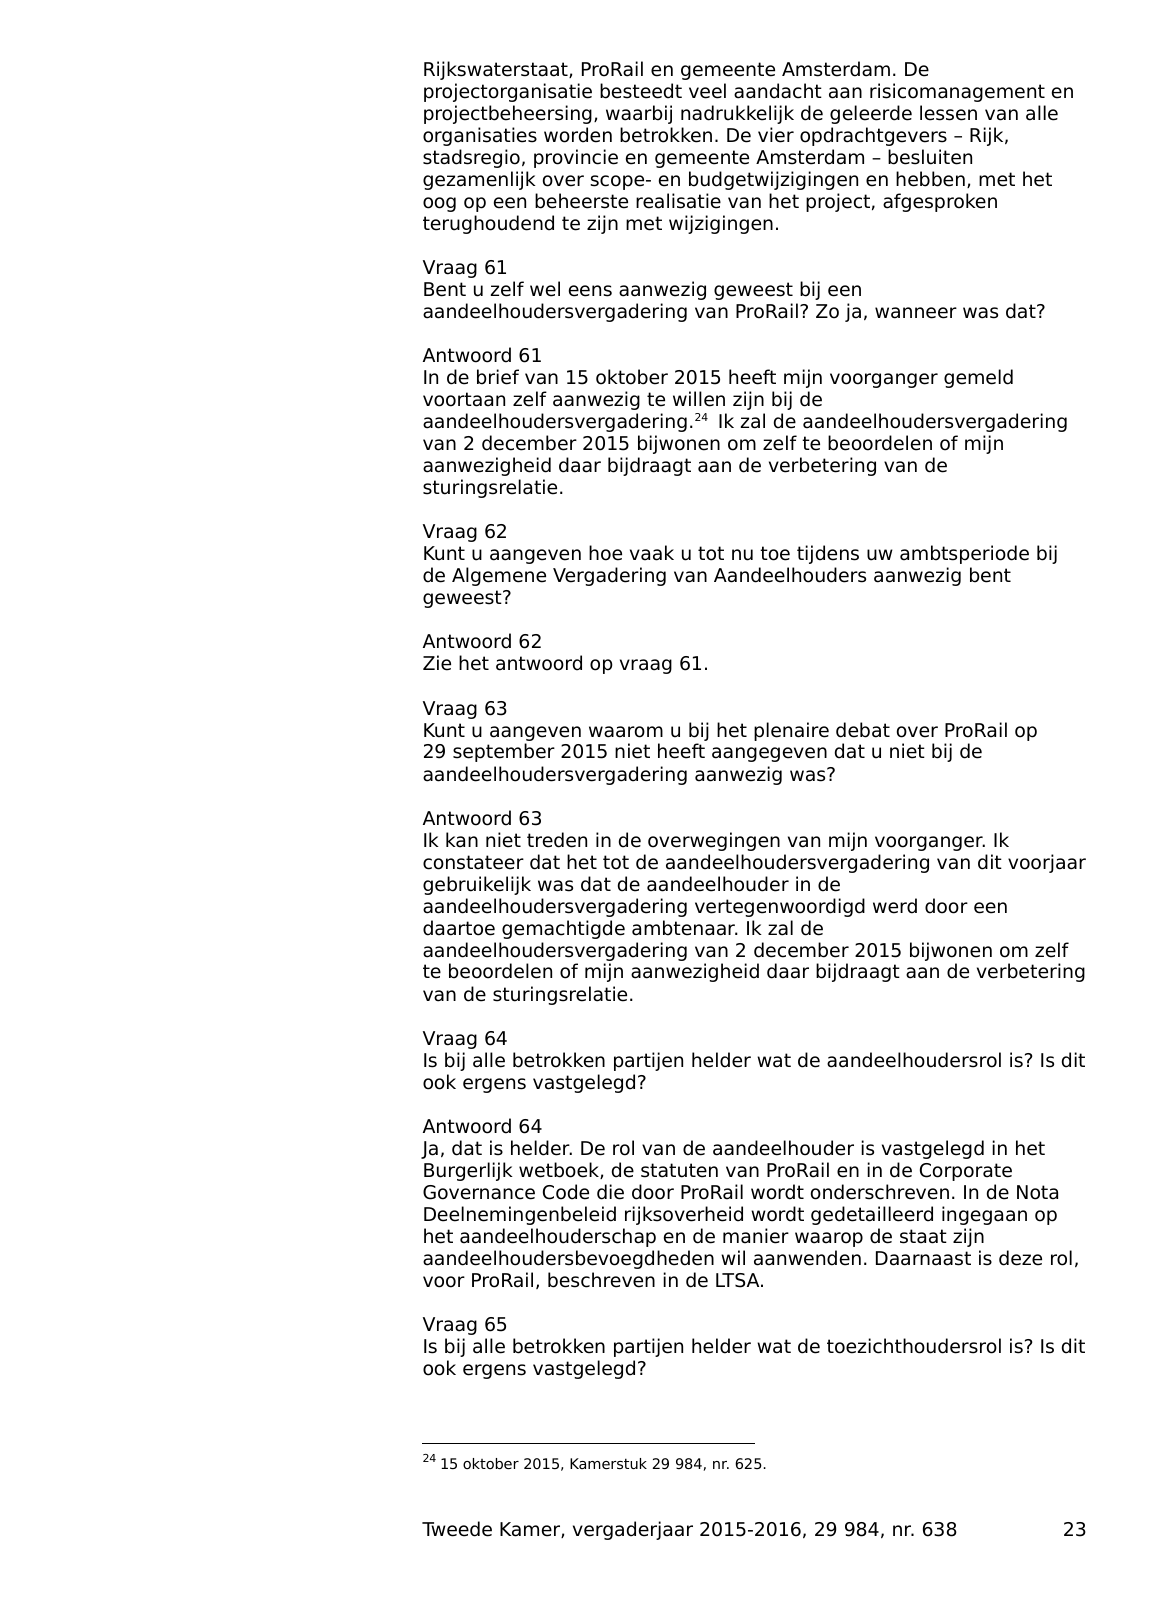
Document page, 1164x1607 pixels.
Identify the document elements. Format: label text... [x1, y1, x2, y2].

text Antwoord 62 [422, 631, 1087, 653]
text Kunt u aangeven hoe vaak u tot nu toe tijdens uw ambtsperiode bij de Algemene Vergadering van Aandeelhouders aanwezig bent geweest? [422, 543, 1087, 609]
text In de brief van 15 oktober 2015 heeft mijn voorganger gemeld voortaan zelf aanwezig te willen zijn bij de aandeelhoudersvergadering. Ik zal de aandeelhoudersvergadering van 2 december 2015 bijwonen om zelf te beoordelen of mijn aanwezigheid daar bijdraagt aan de verbetering van de sturingsrelatie. [422, 367, 1087, 499]
text Ik kan niet treden in de overwegingen van mijn voorganger. Ik constateer dat het tot de aandeelhoudersvergadering van dit voorjaar gebruikelijk was dat de aandeelhouder in de aandeelhoudersvergadering vertegenwoordigd werd door een daartoe gemachtigde ambtenaar. Ik zal de aandeelhoudersvergadering van 2 december 2015 bijwonen om zelf te beoordelen of mijn aanwezigheid daar bijdraagt aan de verbetering van de sturingsrelatie. [422, 829, 1087, 1005]
text Is bij alle betrokken partijen helder wat de toezichthoudersrol is? Is dit ook ergens vastgelegd? [422, 1336, 1087, 1380]
text Rijkswaterstaat, ProRail en gemeente Amsterdam. De projectorganisatie besteedt veel aandacht aan risicomanagement en projectbeheersing, waarbij nadrukkelijk de geleerde lessen van alle organisaties worden betrokken. De vier opdrachtgevers – Rijk, stadsregio, provincie en gemeente Amsterdam – besluiten gezamenlijk over scope- en budgetwijzigingen en hebben, met het oog op een beheerste realisatie van het project, afgesproken terughoudend te zijn met wijzigingen. [422, 59, 1087, 235]
text Vraag 63 [422, 697, 1087, 719]
text Antwoord 61 [422, 345, 1087, 367]
text Kunt u aangeven waarom u bij het plenaire debat over ProRail op 29 september 2015 niet heeft aangegeven dat u niet bij de aandeelhoudersvergadering aanwezig was? [422, 719, 1087, 785]
text Antwoord 63 [422, 808, 1087, 829]
text Ja, dat is helder. De rol van de aandeelhouder is vastgelegd in het Burgerlijk wetboek, de statuten van ProRail en in de Corporate Governance Code die door ProRail wordt onderschreven. In de Nota Deelnemingenbeleid rijksoverheid wordt gedetailleerd ingegaan op het aandeelhouderschap en de manier waarop de staat zijn aandeelhoudersbevoegdheden wil aanwenden. Daarnaast is deze rol, voor ProRail, beschreven in de LTSA. [422, 1138, 1087, 1292]
text Vraag 62 [422, 521, 1087, 543]
text Vraag 61 [422, 257, 1087, 279]
text Vraag 64 [422, 1028, 1087, 1049]
text Is bij alle betrokken partijen helder wat de aandeelhoudersrol is? Is dit ook ergens vastgelegd? [422, 1049, 1087, 1093]
text Bent u zelf wel eens aanwezig geweest bij een aandeelhoudersvergadering van ProRail? Zo ja, wanneer was dat? [422, 279, 1087, 323]
text Vraag 65 [422, 1314, 1087, 1336]
text Zie het antwoord op vraag 61. [422, 653, 1087, 675]
text 15 oktober 2015, Kamerstuk 29 984, nr. 625. [422, 1452, 1087, 1474]
text Antwoord 64 [422, 1116, 1087, 1138]
